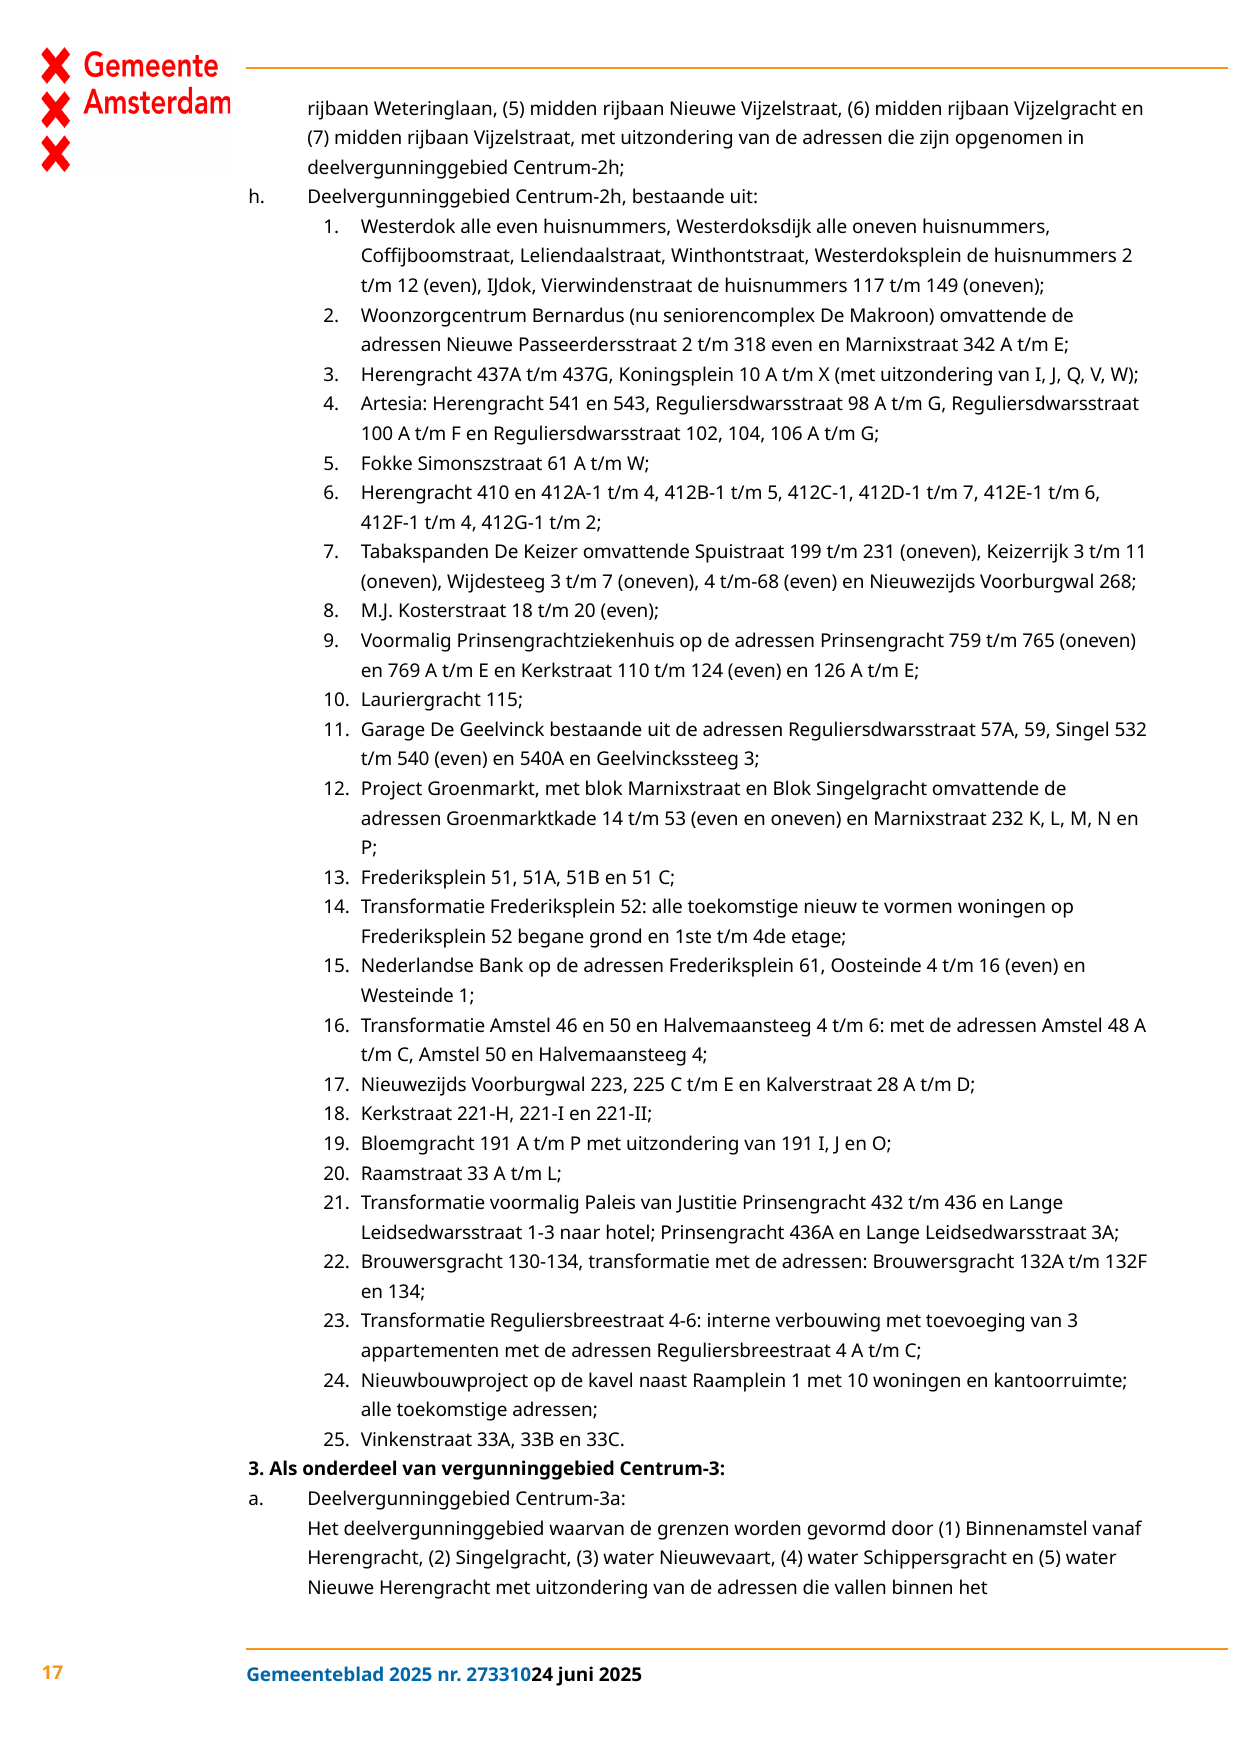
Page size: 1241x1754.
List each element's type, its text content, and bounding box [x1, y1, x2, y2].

list Kerkstraat 221-H, 221-I en 221-II; [323, 1101, 1152, 1126]
list Westerdok alle even huisnummers, Westerdoksdijk alle oneven huisnummers, Coffijboomstraat, Leliendaalstraat, Winthontstraat, Westerdoksplein de huisnummers 2 t/m 12 (even), IJdok, Vierwindenstraat de huisnummers 117 t/m 149 (oneven); [323, 213, 1152, 298]
list Project Groenmarkt, met blok Marnixstraat en Blok Singelgracht omvattende de adressen Groenmarktkade 14 t/m 53 (even en oneven) en Marnixstraat 232 K, L, M, N en P; [323, 775, 1152, 860]
list rijbaan Weteringlaan, (5) midden rijbaan Nieuwe Vijzelstraat, (6) midden rijbaan Vijzelgracht en (7) midden rijbaan Vijzelstraat, met uitzondering van de adressen die zijn opgenomen in deelvergunninggebied Centrum-2h; [248, 95, 1152, 180]
list Voormalig Prinsengrachtziekenhuis op de adressen Prinsengracht 759 t/m 765 (oneven) en 769 A t/m E en Kerkstraat 110 t/m 124 (even) en 126 A t/m E; [323, 627, 1152, 683]
list Transformatie voormalig Paleis van Justitie Prinsengracht 432 t/m 436 en Lange Leidsedwarsstraat 1-3 naar hotel; Prinsengracht 436A en Lange Leidsedwarsstraat 3A; [323, 1189, 1152, 1245]
list Brouwersgracht 130-134, transformatie met de adressen: Brouwersgracht 132A t/m 132F en 134; [323, 1248, 1152, 1304]
list Nieuwbouwproject op de kavel naast Raamplein 1 met 10 woningen en kantoorruimte; alle toekomstige adressen; [323, 1367, 1152, 1422]
list Deelvergunninggebied Centrum-3a: [248, 1485, 1152, 1511]
list Herengracht 410 en 412A-1 t/m 4, 412B-1 t/m 5, 412C-1, 412D-1 t/m 7, 412E-1 t/m 6, 412F-1 t/m 4, 412G-1 t/m 2; [323, 479, 1152, 535]
list Deelvergunninggebied Centrum-2h, bestaande uit: [248, 183, 1152, 209]
text 3. Als onderdeel van vergunninggebied Centrum-3: [248, 1456, 1152, 1481]
list Herengracht 437A t/m 437G, Koningsplein 10 A t/m X (met uitzondering van I, J, Q, V, W); [323, 361, 1152, 387]
list M.J. Kosterstraat 18 t/m 20 (even); [323, 598, 1152, 623]
list Het deelvergunninggebied waarvan de grenzen worden gevormd door (1) Binnenamstel vanaf Herengracht, (2) Singelgracht, (3) water Nieuwevaart, (4) water Schippersgracht en (5) water Nieuwe Herengracht met uitzondering van de adressen die vallen binnen het [248, 1515, 1152, 1600]
list Bloemgracht 191 A t/m P met uitzondering van 191 I, J en O; [323, 1130, 1152, 1156]
list Artesia: Herengracht 541 en 543, Reguliersdwarsstraat 98 A t/m G, Reguliersdwarsstraat 100 A t/m F en Reguliersdwarsstraat 102, 104, 106 A t/m G; [323, 391, 1152, 446]
list Transformatie Amstel 46 en 50 en Halvemaansteeg 4 t/m 6: met de adressen Amstel 48 A t/m C, Amstel 50 en Halvemaansteeg 4; [323, 1012, 1152, 1067]
list Garage De Geelvinck bestaande uit de adressen Reguliersdwarsstraat 57A, 59, Singel 532 t/m 540 (even) en 540A en Geelvinckssteeg 3; [323, 716, 1152, 771]
list Nederlandse Bank op de adressen Frederiksplein 61, Oosteinde 4 t/m 16 (even) en Westeinde 1; [323, 953, 1152, 1008]
list Transformatie Frederiksplein 52: alle toekomstige nieuw te vormen woningen op Frederiksplein 52 begane grond en 1ste t/m 4de etage; [323, 893, 1152, 949]
list Tabakspanden De Keizer omvattende Spuistraat 199 t/m 231 (oneven), Keizerrijk 3 t/m 11 (oneven), Wijdesteeg 3 t/m 7 (oneven), 4 t/m-68 (even) en Nieuwezijds Voorburgwal 268; [323, 538, 1152, 594]
list Vinkenstraat 33A, 33B en 33C. [323, 1426, 1152, 1452]
list Lauriergracht 115; [323, 686, 1152, 712]
list Fokke Simonszstraat 61 A t/m W; [323, 450, 1152, 476]
picture [41, 47, 231, 172]
list Transformatie Reguliersbreestraat 4-6: interne verbouwing met toevoeging van 3 appartementen met de adressen Reguliersbreestraat 4 A t/m C; [323, 1308, 1152, 1363]
list Frederiksplein 51, 51A, 51B en 51 C; [323, 864, 1152, 890]
list Nieuwezijds Voorburgwal 223, 225 C t/m E en Kalverstraat 28 A t/m D; [323, 1071, 1152, 1097]
list Woonzorgcentrum Bernardus (nu seniorencomplex De Makroon) omvattende de adressen Nieuwe Passeerdersstraat 2 t/m 318 even en Marnixstraat 342 A t/m E; [323, 302, 1152, 357]
list Raamstraat 33 A t/m L; [323, 1160, 1152, 1186]
